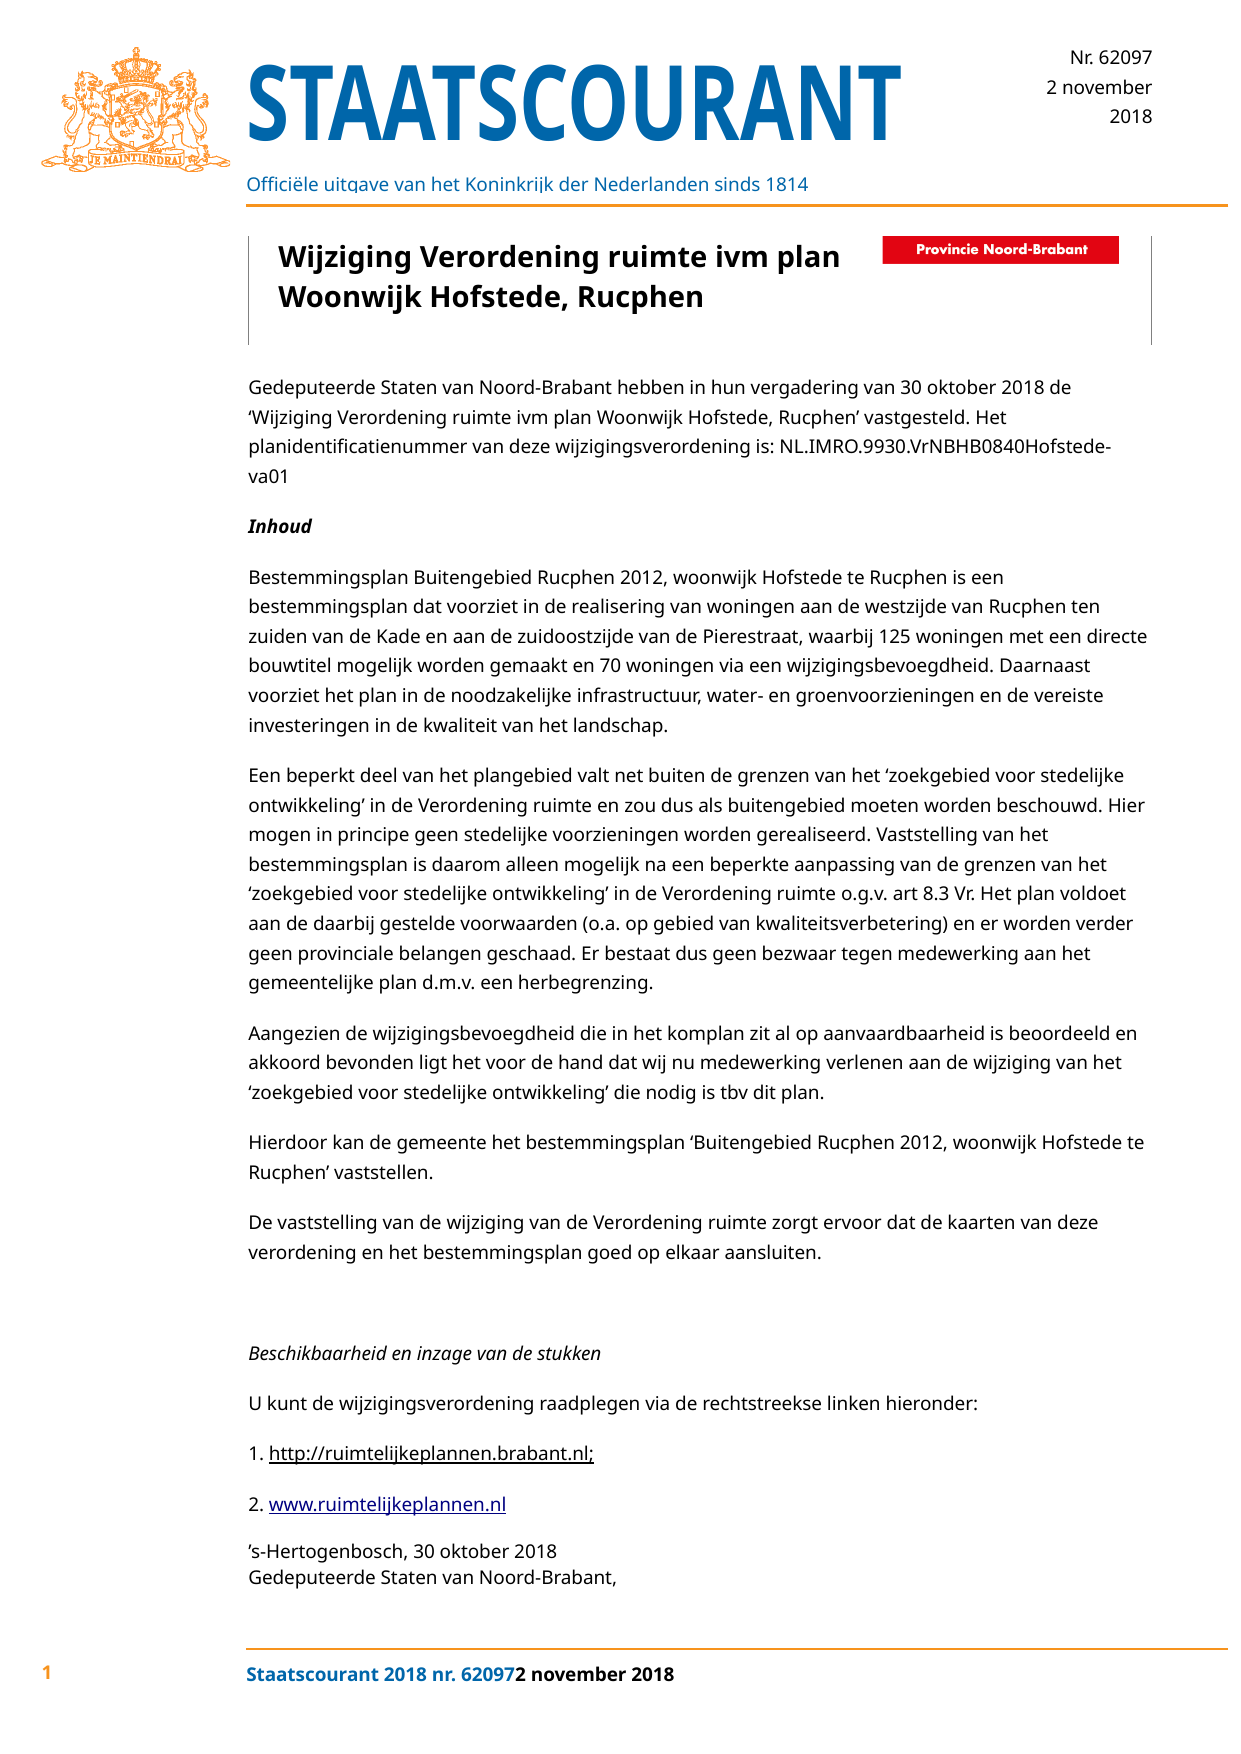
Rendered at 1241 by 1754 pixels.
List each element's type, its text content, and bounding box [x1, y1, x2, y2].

text Aangezien de wijzigingsbevoegdheid die in het komplan zit al op aanvaardbaarheid is beoordeeld en akkoord bevonden ligt het voor de hand dat wij nu medewerking verlenen aan de wijziging van het ‘zoekgebied voor stedelijke ontwikkeling’ die nodig is tbv dit plan. [248, 1020, 1152, 1104]
table_header [850, 236, 882, 263]
text Gedeputeerde Staten van Noord-Brabant hebben in hun vergadering van 30 oktober 2018 de ‘Wijziging Verordening ruimte ivm plan Woonwijk Hofstede, Rucphen’ vastgesteld. Het planidentificatienummer van deze wijzigingsverordening is: NL.IMRO.9930.VrNBHB0840Hofstede-va01 [248, 374, 1152, 489]
text Bestemmingsplan Buitengebied Rucphen 2012, woonwijk Hofstede te Rucphen is een bestemmingsplan dat voorziet in de realisering van woningen aan de westzijde van Rucphen ten zuiden van de Kade en aan de zuidoostzijde van de Pierestraat, waarbij 125 woningen met een directe bouwtitel mogelijk worden gemaakt en 70 woningen via een wijzigingsbevoegdheid. Daarnaast voorziet het plan in de noodzakelijke infrastructuur, water- en groenvoorzieningen en de vereiste investeringen in de kwaliteit van het landschap. [248, 564, 1152, 737]
picture [41, 47, 231, 172]
table_header [1119, 236, 1151, 263]
text Hierdoor kan de gemeente het bestemmingsplan ‘Buitengebied Rucphen 2012, woonwijk Hofstede te Rucphen’ vaststellen. [248, 1129, 1152, 1184]
text U kunt de wijzigingsverordening raadplegen via de rechtstreekse linken hieronder: [248, 1390, 1152, 1416]
picture [882, 236, 1119, 264]
text Inhoud [248, 513, 1152, 539]
text ’s-Hertogenbosch, 30 oktober 2018 [248, 1539, 1152, 1564]
text Gedeputeerde Staten van Noord-Brabant, [248, 1564, 1152, 1590]
table_header Wijziging Verordening ruimte ivm plan Woonwijk Hofstede, Rucphen [249, 236, 850, 345]
text Beschikbaarheid en inzage van de stukken [248, 1340, 1152, 1365]
text 1. http://ruimtelijkeplannen.brabant.nl; [248, 1441, 1152, 1466]
table_header [850, 264, 1151, 345]
text De vaststelling van de wijziging van de Verordening ruimte zorgt ervoor dat de kaarten van deze verordening en het bestemmingsplan goed op elkaar aansluiten. [248, 1209, 1152, 1264]
text Een beperkt deel van het plangebied valt net buiten de grenzen van het ‘zoekgebied voor stedelijke ontwikkeling’ in de Verordening ruimte en zou dus als buitengebied moeten worden beschouwd. Hier mogen in principe geen stedelijke voorzieningen worden gerealiseerd. Vaststelling van het bestemmingsplan is daarom alleen mogelijk na een beperkte aanpassing van de grenzen van het ‘zoekgebied voor stedelijke ontwikkeling’ in de Verordening ruimte o.g.v. art 8.3 Vr. Het plan voldoet aan de daarbij gestelde voorwaarden (o.a. op gebied van kwaliteitsverbetering) en er worden verder geen provinciale belangen geschaad. Er bestaat dus geen bezwaar tegen medewerking aan het gemeentelijke plan d.m.v. een herbegrenzing. [248, 762, 1152, 995]
text 2. www.ruimtelijkeplannen.nl [248, 1491, 1152, 1517]
